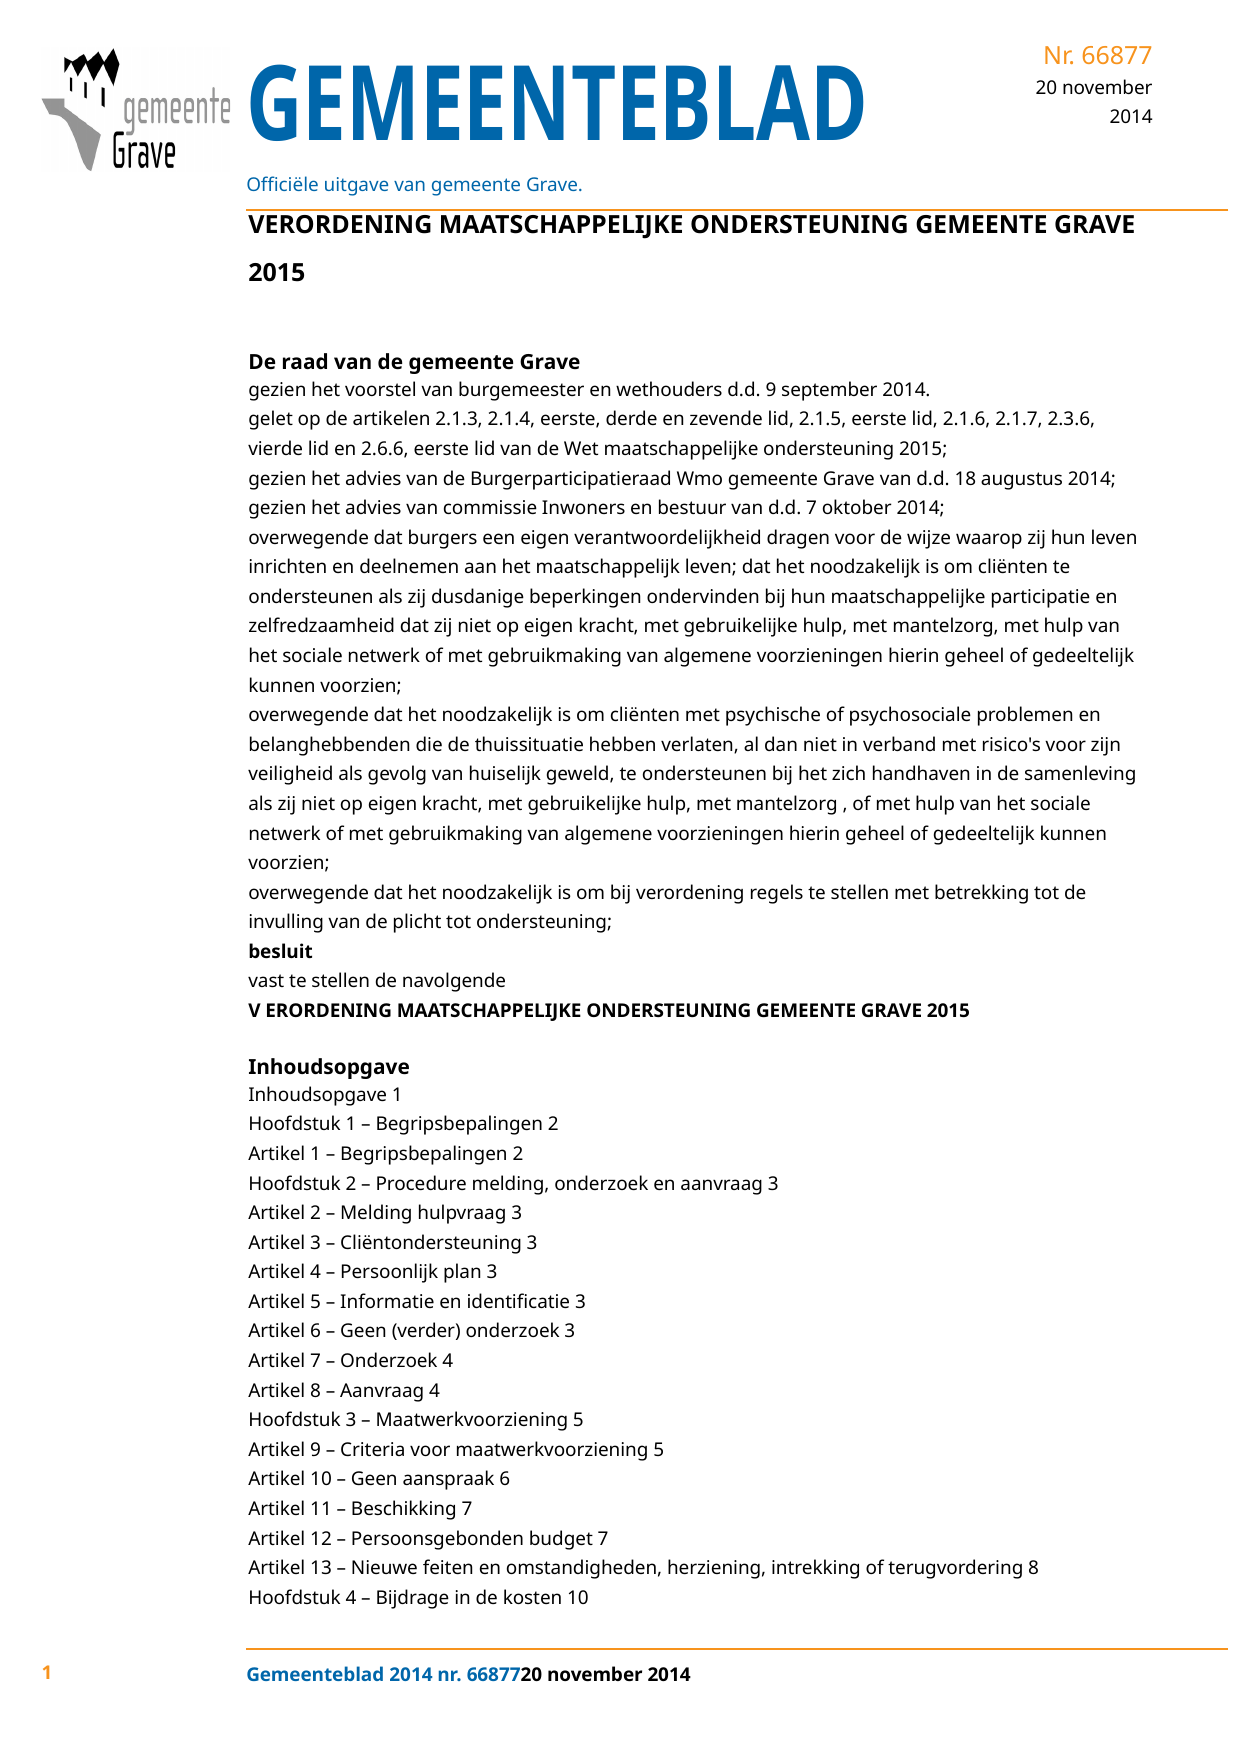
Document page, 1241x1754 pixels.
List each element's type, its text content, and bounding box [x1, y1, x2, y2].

text Hoofdstuk 4 – Bijdrage in de kosten 10 [248, 1584, 1152, 1609]
text Hoofdstuk 2 – Procedure melding, onderzoek en aanvraag 3 [248, 1170, 1152, 1195]
text Artikel 10 – Geen aanspraak 6 [248, 1466, 1152, 1491]
text Artikel 12 – Persoonsgebonden budget 7 [248, 1525, 1152, 1550]
text Hoofdstuk 1 – Begripsbepalingen 2 [248, 1111, 1152, 1136]
text overwegende dat het noodzakelijk is om cliënten met psychische of psychosociale problemen en belanghebbenden die de thuissituatie hebben verlaten, al dan niet in verband met risico's voor zijn veiligheid als gevolg van huiselijk geweld, te ondersteunen bij het zich handhaven in de samenleving als zij niet op eigen kracht, met gebruikelijke hulp, met mantelzorg , of met hulp van het sociale netwerk of met gebruikmaking van algemene voorzieningen hierin geheel of gedeeltelijk kunnen voorzien; [248, 701, 1152, 875]
text gezien het advies van commissie Inwoners en bestuur van d.d. 7 oktober 2014; [248, 494, 1152, 520]
text gelet op de artikelen 2.1.3, 2.1.4, eerste, derde en zevende lid, 2.1.5, eerste lid, 2.1.6, 2.1.7, 2.3.6, vierde lid en 2.6.6, eerste lid van de Wet maatschappelijke ondersteuning 2015; [248, 406, 1152, 461]
text Artikel 2 – Melding hulpvraag 3 [248, 1199, 1152, 1225]
text Artikel 9 – Criteria voor maatwerkvoorziening 5 [248, 1436, 1152, 1462]
text Artikel 7 – Onderzoek 4 [248, 1347, 1152, 1373]
text V ERORDENING MAATSCHAPPELIJKE ONDERSTEUNING GEMEENTE GRAVE 2015 [248, 997, 1152, 1023]
picture [41, 47, 231, 172]
text Artikel 8 – Aanvraag 4 [248, 1377, 1152, 1402]
text vast te stellen de navolgende [248, 968, 1152, 993]
text VERORDENING MAATSCHAPPELIJKE ONDERSTEUNING GEMEENTE GRAVE 2015 [248, 211, 1152, 288]
text Artikel 5 – Informatie en identificatie 3 [248, 1288, 1152, 1314]
text Hoofdstuk 3 – Maatwerkvoorziening 5 [248, 1406, 1152, 1432]
text Inhoudsopgave 1 [248, 1081, 1152, 1107]
text Artikel 1 – Begripsbepalingen 2 [248, 1140, 1152, 1166]
text overwegende dat burgers een eigen verantwoordelijkheid dragen voor de wijze waarop zij hun leven inrichten en deelnemen aan het maatschappelijk leven; dat het noodzakelijk is om cliënten te ondersteunen als zij dusdanige beperkingen ondervinden bij hun maatschappelijke participatie en zelfredzaamheid dat zij niet op eigen kracht, met gebruikelijke hulp, met mantelzorg, met hulp van het sociale netwerk of met gebruikmaking van algemene voorzieningen hierin geheel of gedeeltelijk kunnen voorzien; [248, 524, 1152, 697]
text Artikel 4 – Persoonlijk plan 3 [248, 1258, 1152, 1284]
text Artikel 13 – Nieuwe feiten en omstandigheden, herziening, intrekking of terugvordering 8 [248, 1554, 1152, 1580]
text Artikel 3 – Cliëntondersteuning 3 [248, 1229, 1152, 1254]
text De raad van de gemeente Grave [248, 347, 1152, 376]
text overwegende dat het noodzakelijk is om bij verordening regels te stellen met betrekking tot de invulling van de plicht tot ondersteuning; [248, 879, 1152, 934]
text Artikel 11 – Beschikking 7 [248, 1495, 1152, 1521]
text gezien het voorstel van burgemeester en wethouders d.d. 9 september 2014. [248, 376, 1152, 402]
text Inhoudsopgave [248, 1052, 1152, 1081]
text besluit [248, 938, 1152, 964]
text Artikel 6 – Geen (verder) onderzoek 3 [248, 1318, 1152, 1343]
text gezien het advies van de Burgerparticipatieraad Wmo gemeente Grave van d.d. 18 augustus 2014; [248, 465, 1152, 490]
